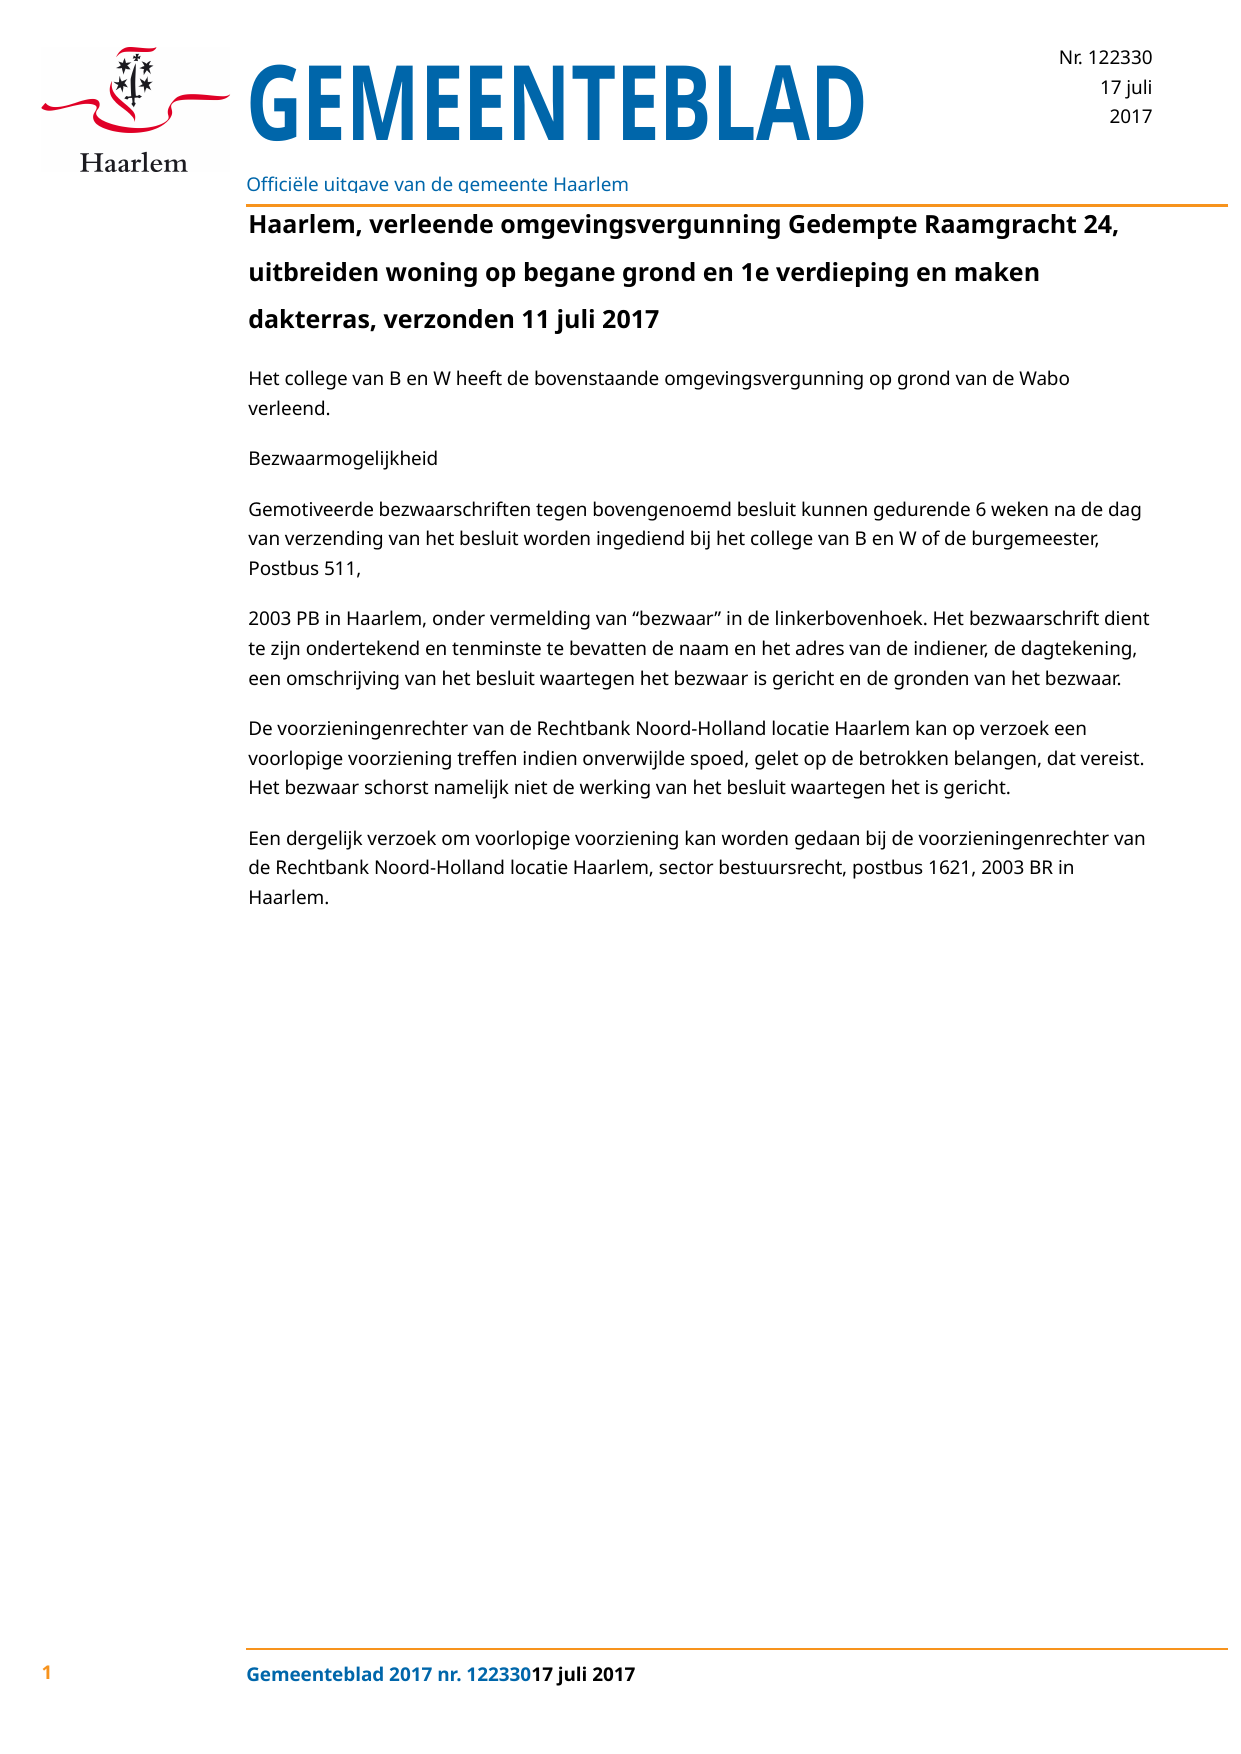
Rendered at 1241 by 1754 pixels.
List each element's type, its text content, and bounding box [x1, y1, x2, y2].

text De voorzieningenrechter van de Rechtbank Noord-Holland locatie Haarlem kan op verzoek een voorlopige voorziening treffen indien onverwijlde spoed, gelet op de betrokken belangen, dat vereist. Het bezwaar schorst namelijk niet de werking van het besluit waartegen het is gericht. [248, 715, 1152, 800]
text Het college van B en W heeft de bovenstaande omgevingsvergunning op grond van de Wabo verleend. [248, 366, 1152, 421]
text Gemotiveerde bezwaarschriften tegen bovengenoemd besluit kunnen gedurende 6 weken na de dag van verzending van het besluit worden ingediend bij het college van B en W of de burgemeester, Postbus 511, [248, 496, 1152, 581]
text Haarlem, verleende omgevingsvergunning Gedempte Raamgracht 24, uitbreiden woning op begane grond en 1e verdieping en maken dakterras, verzonden 11 juli 2017 [248, 207, 1152, 336]
text Bezwaarmogelijkheid [248, 446, 1152, 471]
text Een dergelijk verzoek om voorlopige voorziening kan worden gedaan bij de voorzieningenrechter van de Rechtbank Noord-Holland locatie Haarlem, sector bestuursrecht, postbus 1621, 2003 BR in Haarlem. [248, 825, 1152, 909]
picture [41, 47, 231, 172]
text 2003 PB in Haarlem, onder vermelding van “bezwaar” in de linkerbovenhoek. Het bezwaarschrift dient te zijn ondertekend en tenminste te bevatten de naam en het adres van de indiener, de dagtekening, een omschrijving van het besluit waartegen het bezwaar is gericht en de gronden van het bezwaar. [248, 606, 1152, 690]
